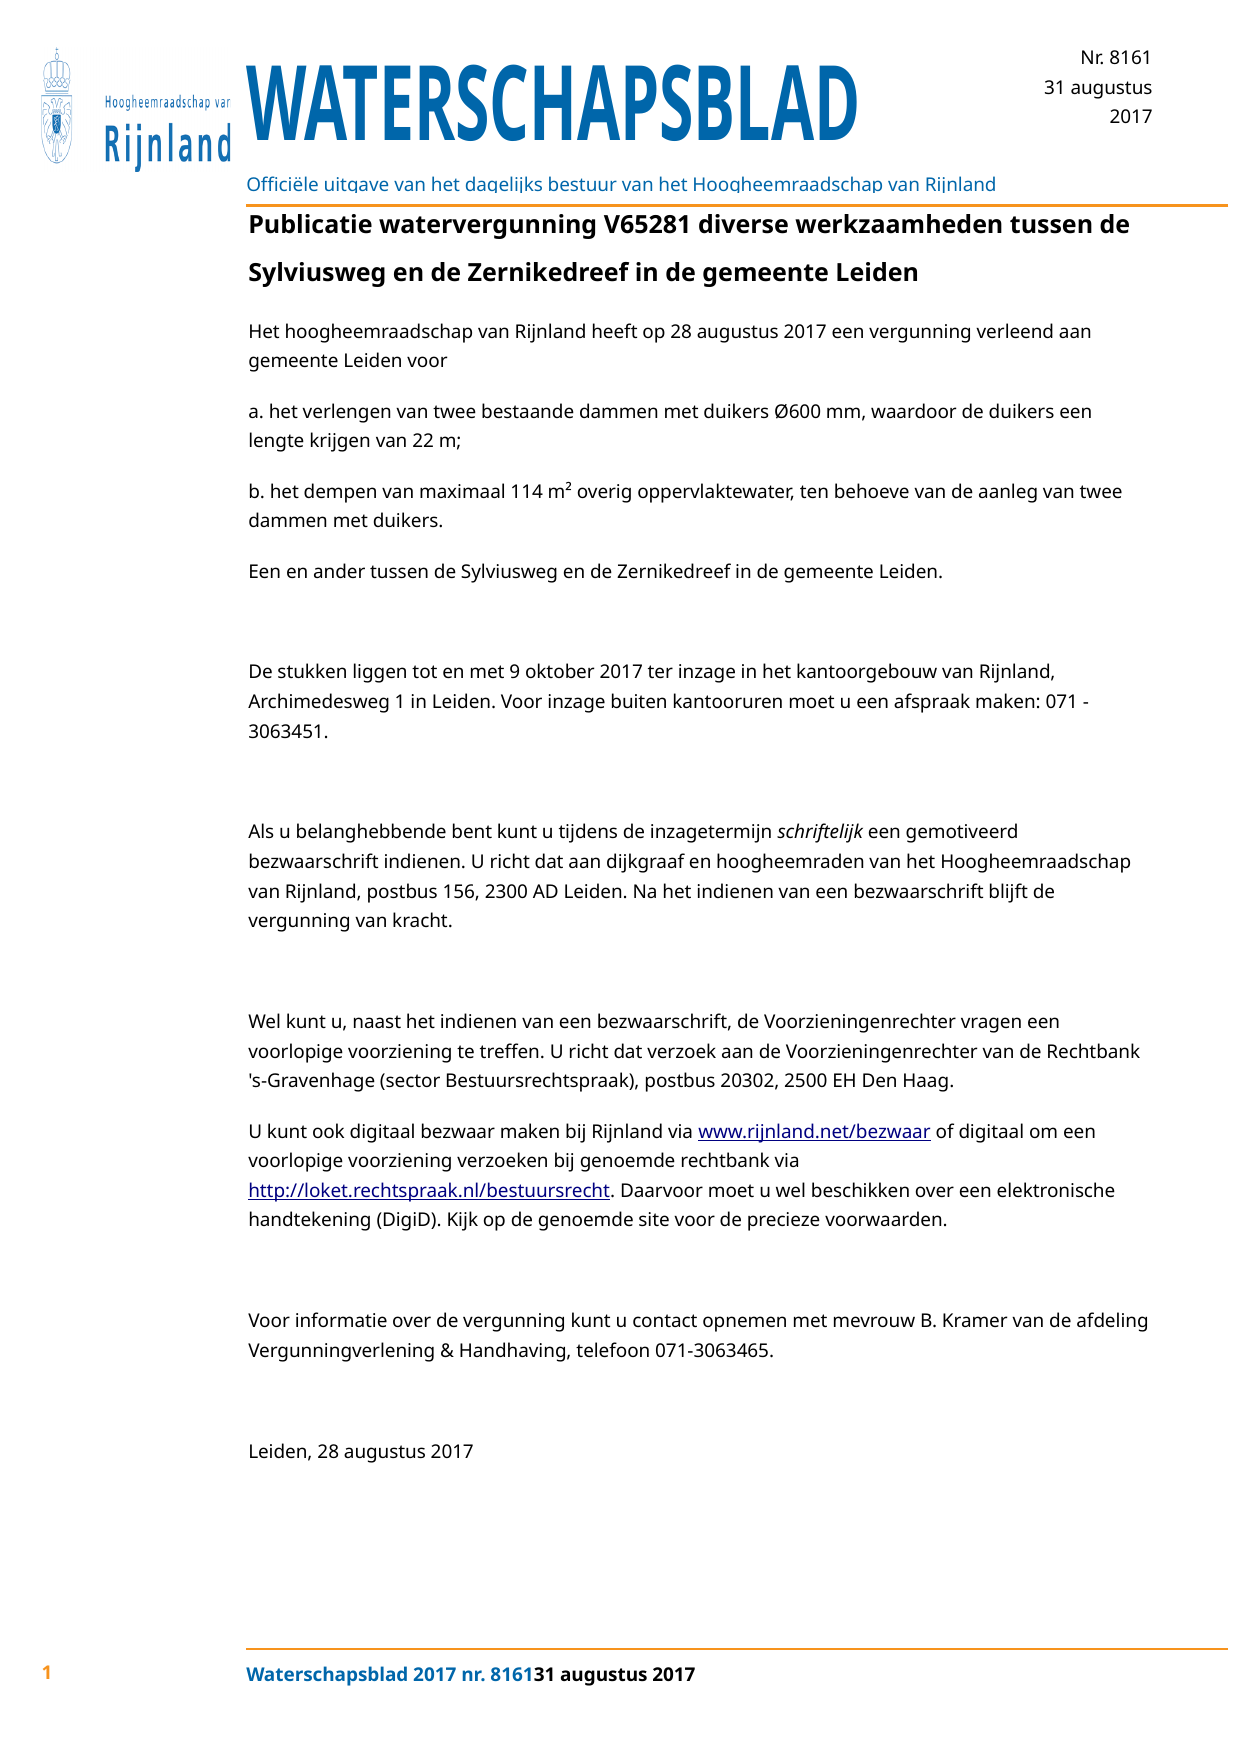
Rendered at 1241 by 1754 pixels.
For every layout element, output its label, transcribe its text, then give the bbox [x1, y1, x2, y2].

text De stukken liggen tot en met 9 oktober 2017 ter inzage in het kantoorgebouw van Rijnland, Archimedesweg 1 in Leiden. Voor inzage buiten kantooruren moet u een afspraak maken: 071 - 3063451. [248, 659, 1152, 744]
text Publicatie watervergunning V65281 diverse werkzaamheden tussen de Sylviusweg en de Zernikedreef in de gemeente Leiden [248, 207, 1152, 288]
text Voor informatie over de vergunning kunt u contact opnemen met mevrouw B. Kramer van de afdeling Vergunningverlening & Handhaving, telefoon 071-3063465. [248, 1307, 1152, 1363]
text U kunt ook digitaal bezwaar maken bij Rijnland via www.rijnland.net/bezwaar of digitaal om een voorlopige voorziening verzoeken bij genoemde rechtbank via http://loket.rechtspraak.nl/bestuursrecht. Daarvoor moet u wel beschikken over een elektronische handtekening (DigiD). Kijk op de genoemde site voor de precieze voorwaarden. [248, 1118, 1152, 1232]
text Het hoogheemraadschap van Rijnland heeft op 28 augustus 2017 een vergunning verleend aan gemeente Leiden voor [248, 318, 1152, 373]
text a. het verlengen van twee bestaande dammen met duikers Ø600 mm, waardoor de duikers een lengte krijgen van 22 m; [248, 398, 1152, 453]
text Een en ander tussen de Sylviusweg en de Zernikedreef in de gemeente Leiden. [248, 558, 1152, 584]
picture [41, 47, 231, 172]
text b. het dempen van maximaal 114 m² overig oppervlaktewater, ten behoeve van de aanleg van twee dammen met duikers. [248, 478, 1152, 533]
text Leiden, 28 augustus 2017 [248, 1438, 1152, 1464]
text Als u belanghebbende bent kunt u tijdens de inzagetermijn schriftelijk een gemotiveerd bezwaarschrift indienen. U richt dat aan dijkgraaf en hoogheemraden van het Hoogheemraadschap van Rijnland, postbus 156, 2300 AD Leiden. Na het indienen van een bezwaarschrift blijft de vergunning van kracht. [248, 819, 1152, 933]
text Wel kunt u, naast het indienen van een bezwaarschrift, de Voorzieningenrechter vragen een voorlopige voorziening te treffen. U richt dat verzoek aan de Voorzieningenrechter van de Rechtbank 's-Gravenhage (sector Bestuursrechtspraak), postbus 20302, 2500 EH Den Haag. [248, 1008, 1152, 1093]
